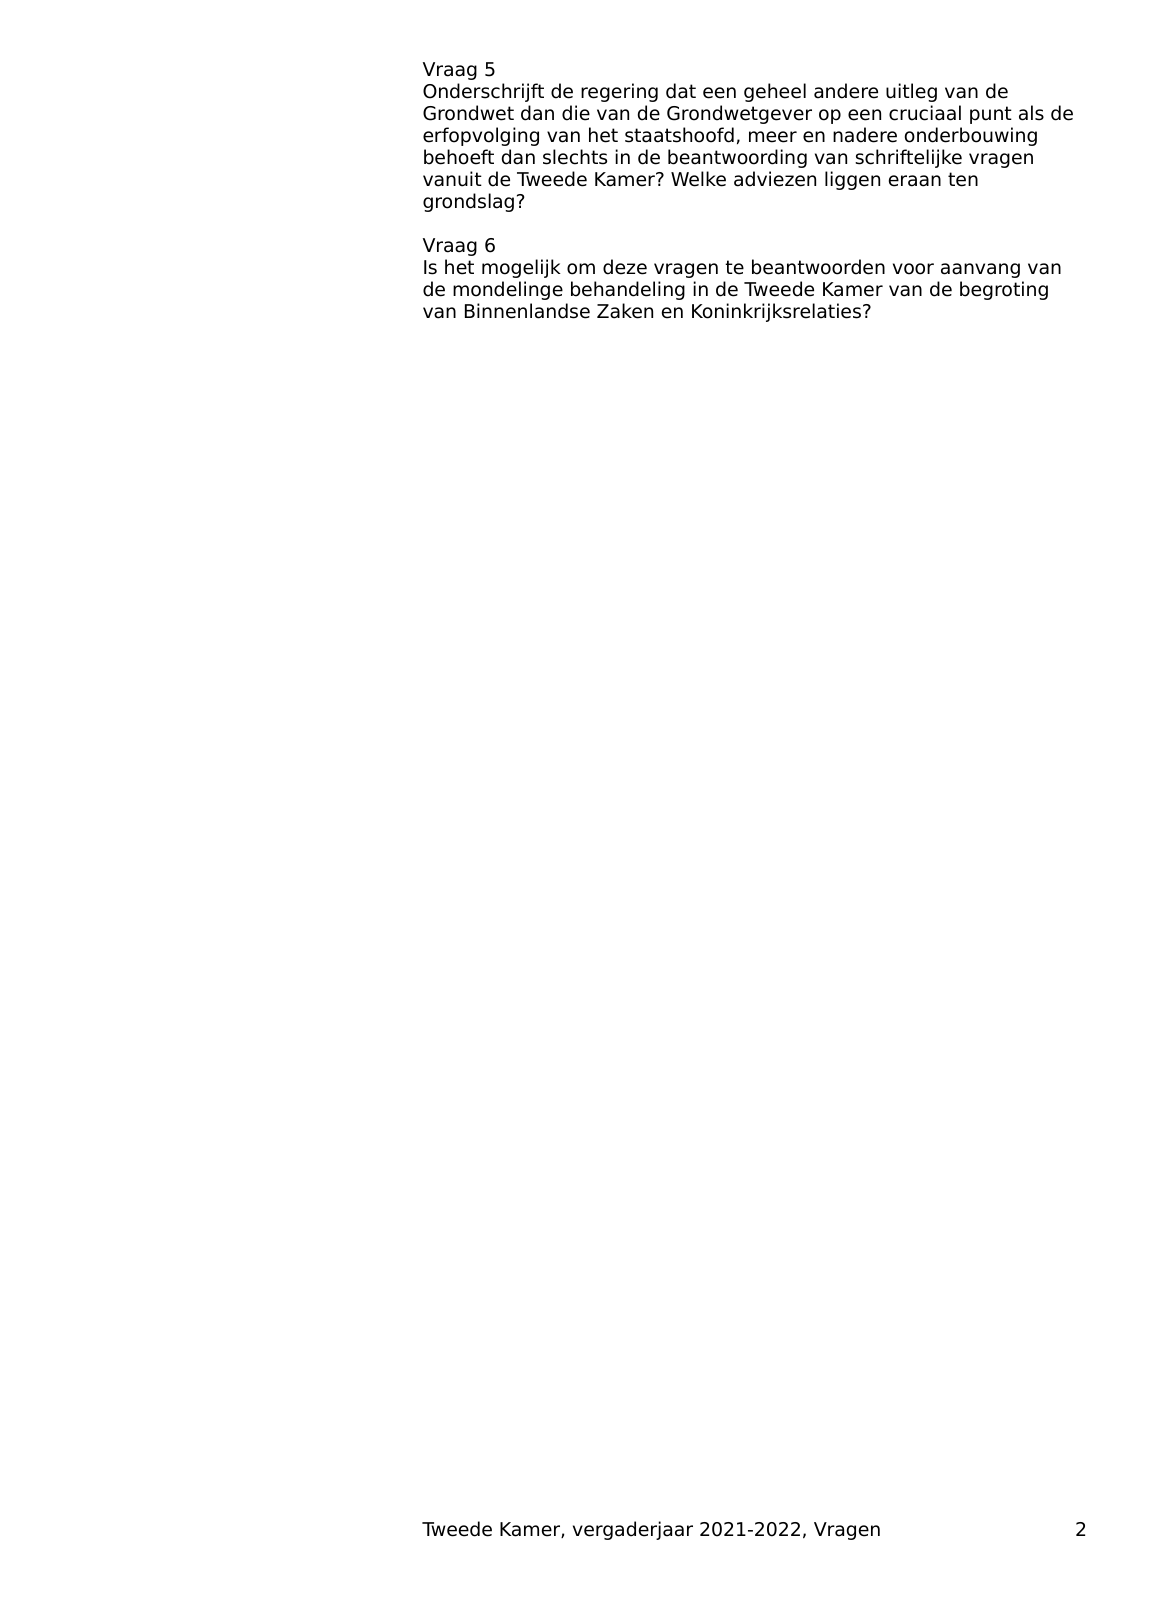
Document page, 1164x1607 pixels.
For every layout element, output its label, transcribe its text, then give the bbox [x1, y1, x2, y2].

text Is het mogelijk om deze vragen te beantwoorden voor aanvang van de mondelinge behandeling in de Tweede Kamer van de begroting van Binnenlandse Zaken en Koninkrijksrelaties? [422, 257, 1087, 323]
text Onderschrijft de regering dat een geheel andere uitleg van de Grondwet dan die van de Grondwetgever op een cruciaal punt als de erfopvolging van het staatshoofd, meer en nadere onderbouwing behoeft dan slechts in de beantwoording van schriftelijke vragen vanuit de Tweede Kamer? Welke adviezen liggen eraan ten grondslag? [422, 81, 1087, 213]
text Vraag 6 [422, 235, 1087, 257]
text Vraag 5 [422, 59, 1087, 81]
